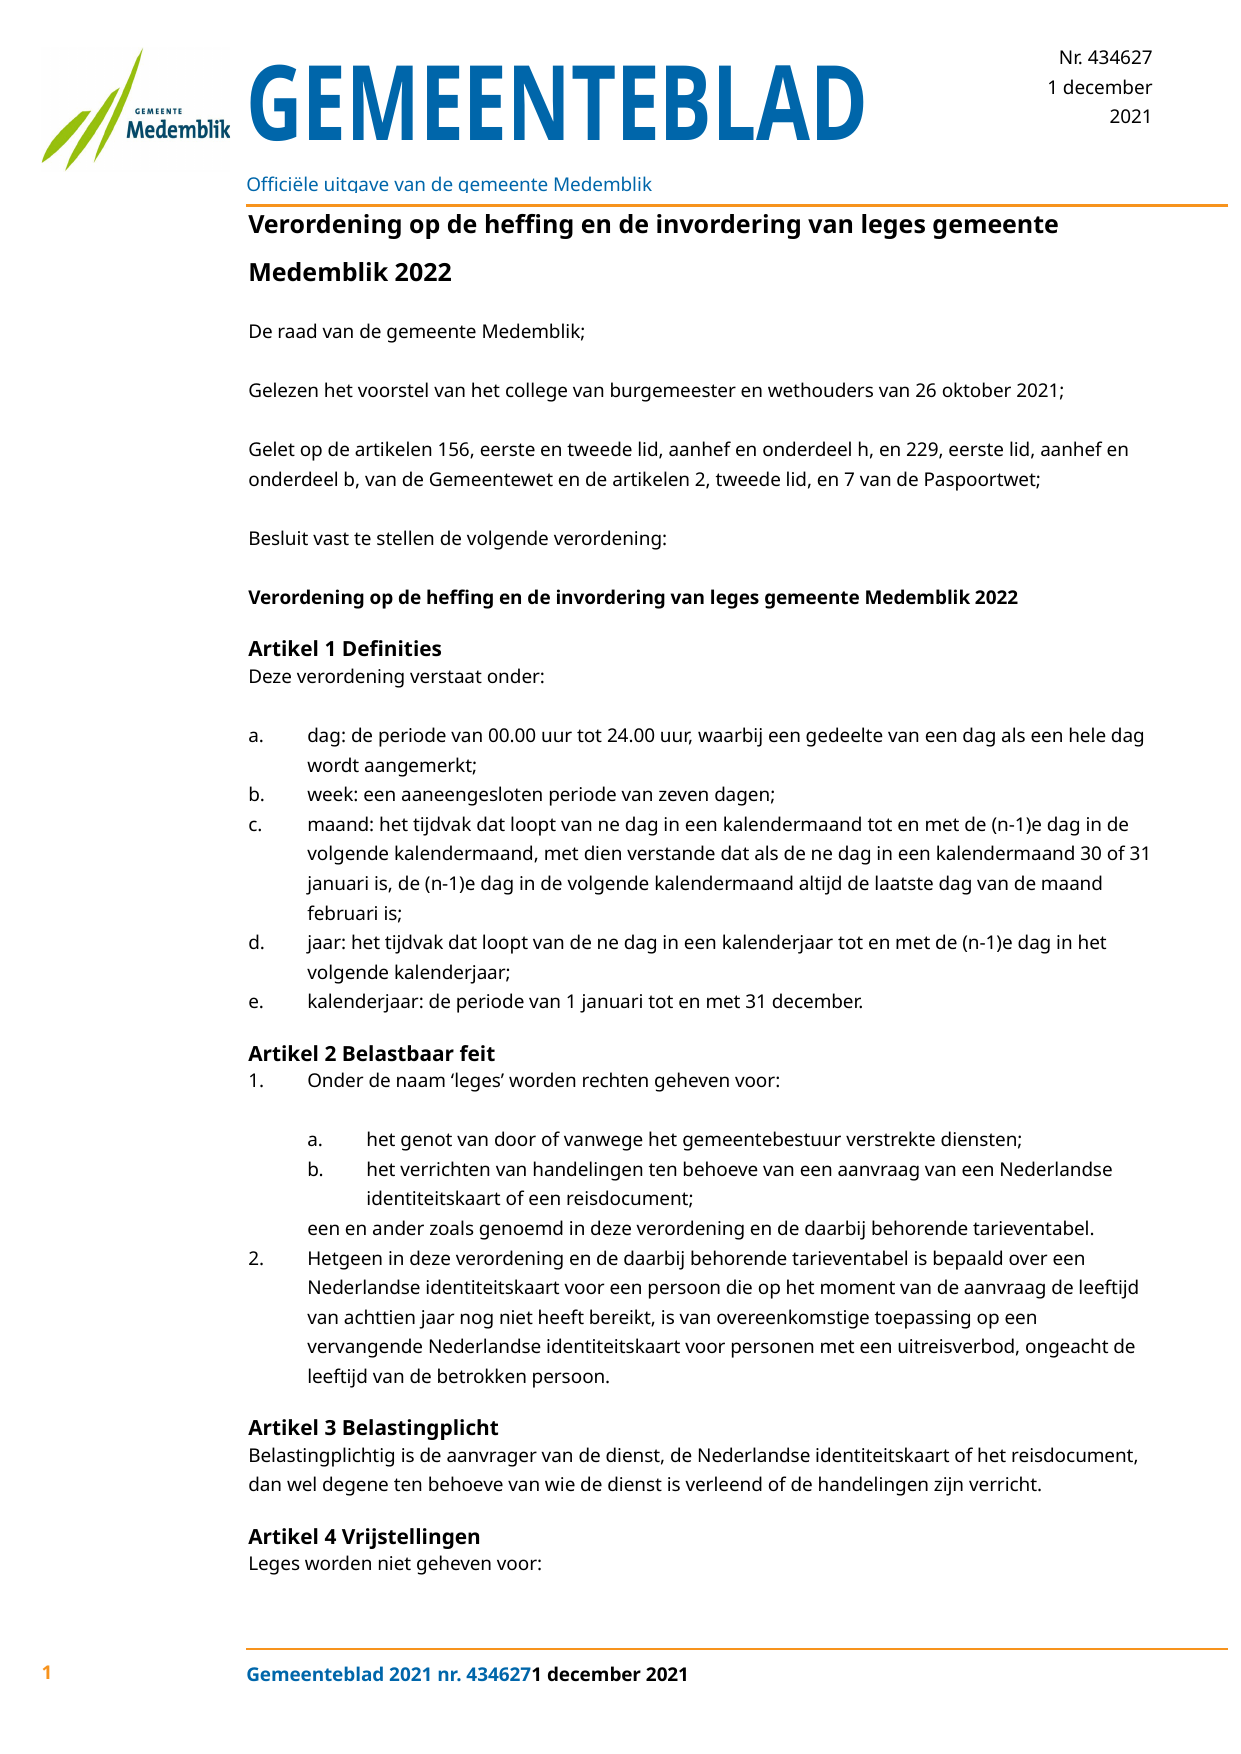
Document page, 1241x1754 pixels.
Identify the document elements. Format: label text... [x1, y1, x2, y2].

text Artikel 2 Belastbaar feit [248, 1039, 1152, 1067]
text De raad van de gemeente Medemblik; [248, 318, 1152, 344]
list het verrichten van handelingen ten behoeve van een aanvraag van een Nederlandse identiteitskaart of een reisdocument; [307, 1156, 1152, 1211]
list maand: het tijdvak dat loopt van ne dag in een kalendermaand tot en met de (n-1)e dag in de volgende kalendermaand, met dien verstande dat als de ne dag in een kalendermaand 30 of 31 januari is, de (n-1)e dag in de volgende kalendermaand altijd de laatste dag van de maand februari is; [248, 811, 1152, 925]
text Gelet op de artikelen 156, eerste en tweede lid, aanhef en onderdeel h, en 229, eerste lid, aanhef en onderdeel b, van de Gemeentewet en de artikelen 2, tweede lid, en 7 van de Paspoortwet; [248, 436, 1152, 492]
text Verordening op de heffing en de invordering van leges gemeente Medemblik 2022 [248, 207, 1152, 288]
list het genot van door of vanwege het gemeentebestuur verstrekte diensten; [307, 1126, 1152, 1152]
text Artikel 1 Definities [248, 634, 1152, 663]
text Deze verordening verstaat onder: [248, 663, 1152, 689]
list week: een aaneengesloten periode van zeven dagen; [248, 781, 1152, 807]
text Gelezen het voorstel van het college van burgemeester en wethouders van 26 oktober 2021; [248, 377, 1152, 403]
text Verordening op de heffing en de invordering van leges gemeente Medemblik 2022 [248, 584, 1152, 610]
text Artikel 3 Belastingplicht [248, 1413, 1152, 1442]
text Besluit vast te stellen de volgende verordening: [248, 525, 1152, 551]
list kalenderjaar: de periode van 1 januari tot en met 31 december. [248, 988, 1152, 1014]
text Belastingplichtig is de aanvrager van de dienst, de Nederlandse identiteitskaart of het reisdocument, dan wel degene ten behoeve van wie de dienst is verleend of de handelingen zijn verricht. [248, 1442, 1152, 1497]
list een en ander zoals genoemd in deze verordening en de daarbij behorende tarieventabel. [248, 1215, 1152, 1241]
list Onder de naam ‘leges’ worden rechten geheven voor: [248, 1067, 1152, 1093]
list Hetgeen in deze verordening en de daarbij behorende tarieventabel is bepaald over een Nederlandse identiteitskaart voor een persoon die op het moment van de aanvraag de leeftijd van achttien jaar nog niet heeft bereikt, is van overeenkomstige toepassing op een vervangende Nederlandse identiteitskaart voor personen met een uitreisverbod, ongeacht de leeftijd van de betrokken persoon. [248, 1245, 1152, 1389]
list dag: de periode van 00.00 uur tot 24.00 uur, waarbij een gedeelte van een dag als een hele dag wordt aangemerkt; [248, 722, 1152, 777]
text Leges worden niet geheven voor: [248, 1550, 1152, 1576]
text Artikel 4 Vrijstellingen [248, 1522, 1152, 1550]
list jaar: het tijdvak dat loopt van de ne dag in een kalenderjaar tot en met de (n-1)e dag in het volgende kalenderjaar; [248, 929, 1152, 984]
picture [41, 47, 231, 172]
